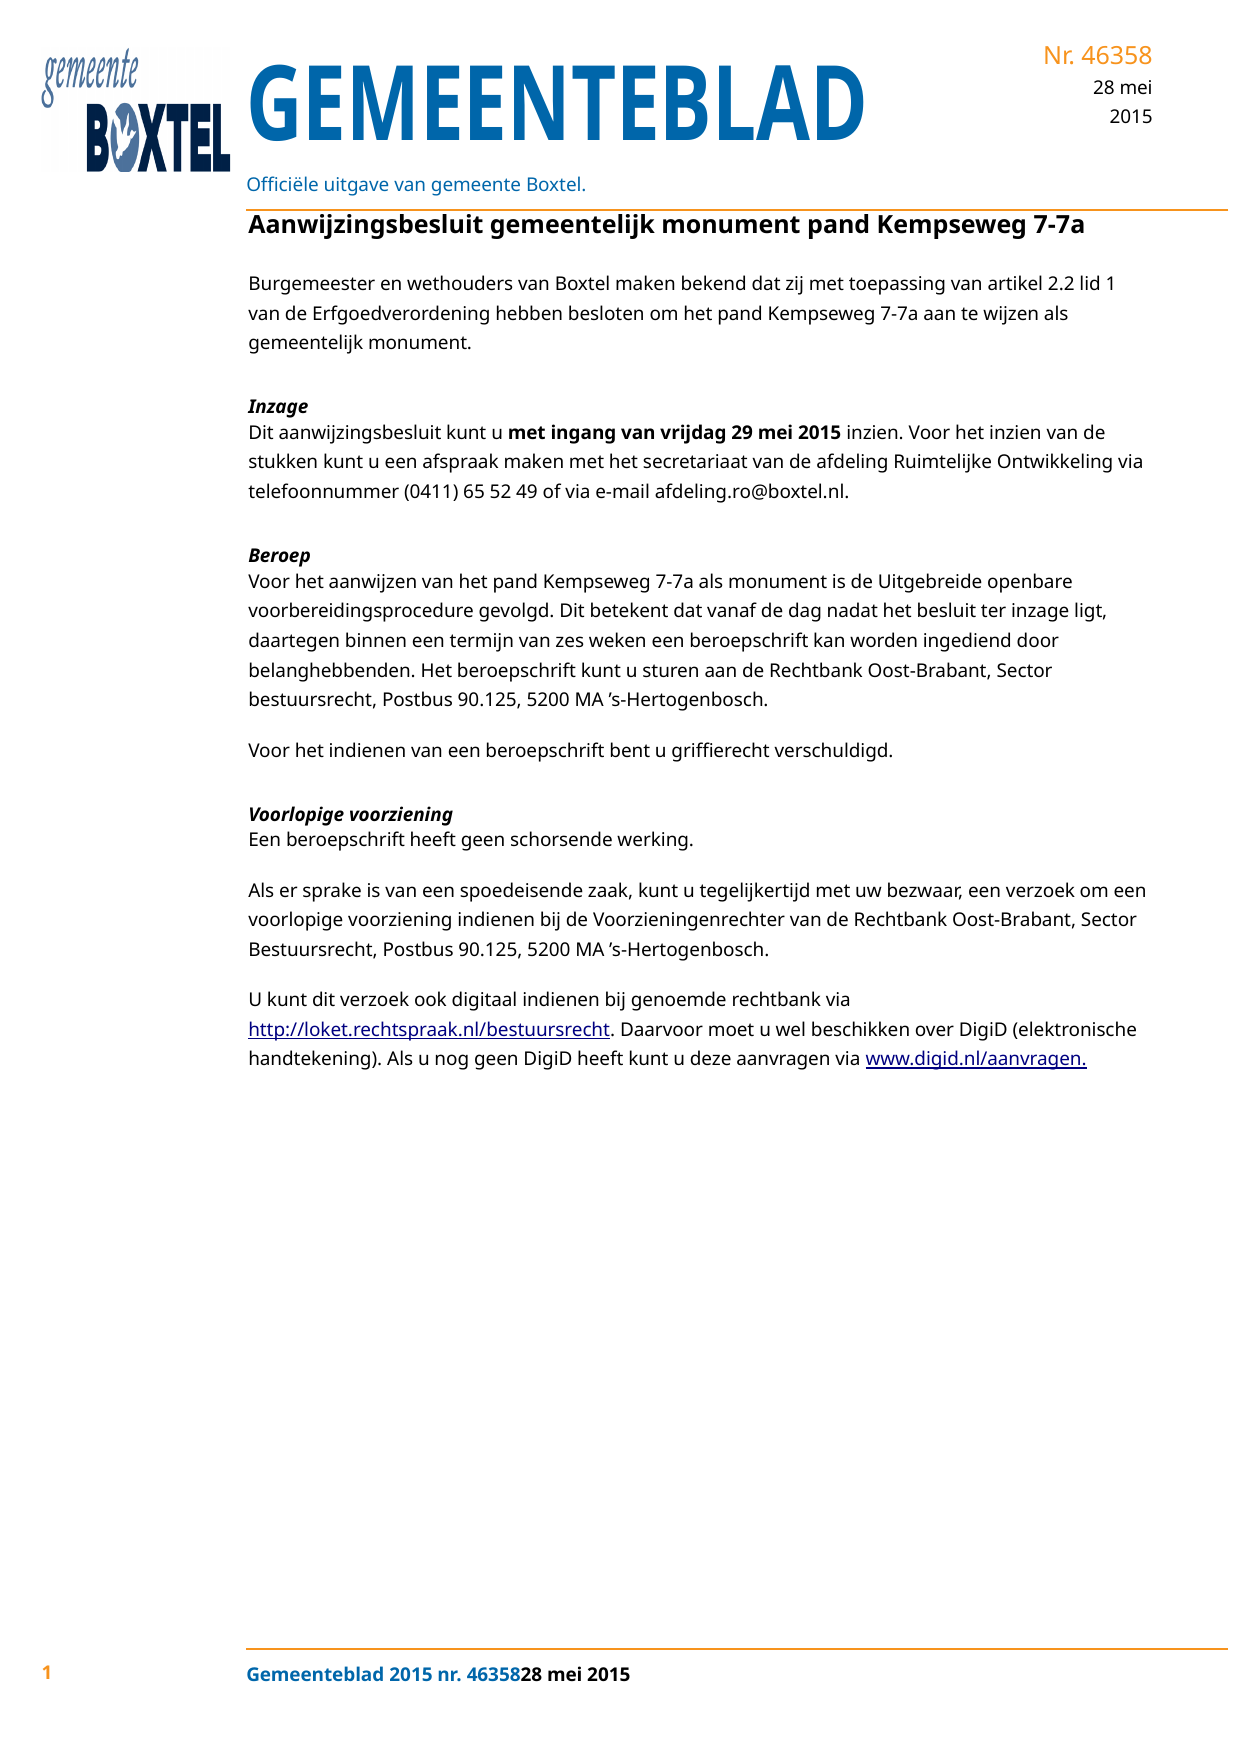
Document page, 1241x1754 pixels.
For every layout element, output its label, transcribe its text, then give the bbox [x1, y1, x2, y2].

text Voorlopige voorziening [248, 801, 1152, 826]
picture [41, 47, 231, 172]
text Als er sprake is van een spoedeisende zaak, kunt u tegelijkertijd met uw bezwaar, een verzoek om een voorlopige voorziening indienen bij de Voorzieningenrechter van de Rechtbank Oost-Brabant, Sector Bestuursrecht, Postbus 90.125, 5200 MA ’s-Hertogenbosch. [248, 877, 1152, 962]
text Beroep [248, 542, 1152, 568]
text Voor het indienen van een beroepschrift bent u griffierecht verschuldigd. [248, 737, 1152, 762]
text Aanwijzingsbesluit gemeentelijk monument pand Kempseweg 7-7a [248, 211, 1152, 241]
text Dit aanwijzingsbesluit kunt u met ingang van vrijdag 29 mei 2015 inzien. Voor het inzien van de stukken kunt u een afspraak maken met het secretariaat van de afdeling Ruimtelijke Ontwikkeling via telefoonnummer (0411) 65 52 49 of via e-mail afdeling.ro@boxtel.nl. [248, 419, 1152, 504]
text U kunt dit verzoek ook digitaal indienen bij genoemde rechtbank via http://loket.rechtspraak.nl/bestuursrecht. Daarvoor moet u wel beschikken over DigiD (elektronische handtekening). Als u nog geen DigiD heeft kunt u deze aanvragen via www.digid.nl/aanvragen. [248, 986, 1152, 1071]
text Een beroepschrift heeft geen schorsende werking. [248, 826, 1152, 852]
text Burgemeester en wethouders van Boxtel maken bekend dat zij met toepassing van artikel 2.2 lid 1 van de Erfgoedverordening hebben besloten om het pand Kempseweg 7-7a aan te wijzen als gemeentelijk monument. [248, 270, 1152, 355]
text Voor het aanwijzen van het pand Kempseweg 7-7a als monument is de Uitgebreide openbare voorbereidingsprocedure gevolgd. Dit betekent dat vanaf de dag nadat het besluit ter inzage ligt, daartegen binnen een termijn van zes weken een beroepschrift kan worden ingediend door belanghebbenden. Het beroepschrift kunt u sturen aan de Rechtbank Oost-Brabant, Sector bestuursrecht, Postbus 90.125, 5200 MA ’s-Hertogenbosch. [248, 568, 1152, 712]
text Inzage [248, 393, 1152, 419]
